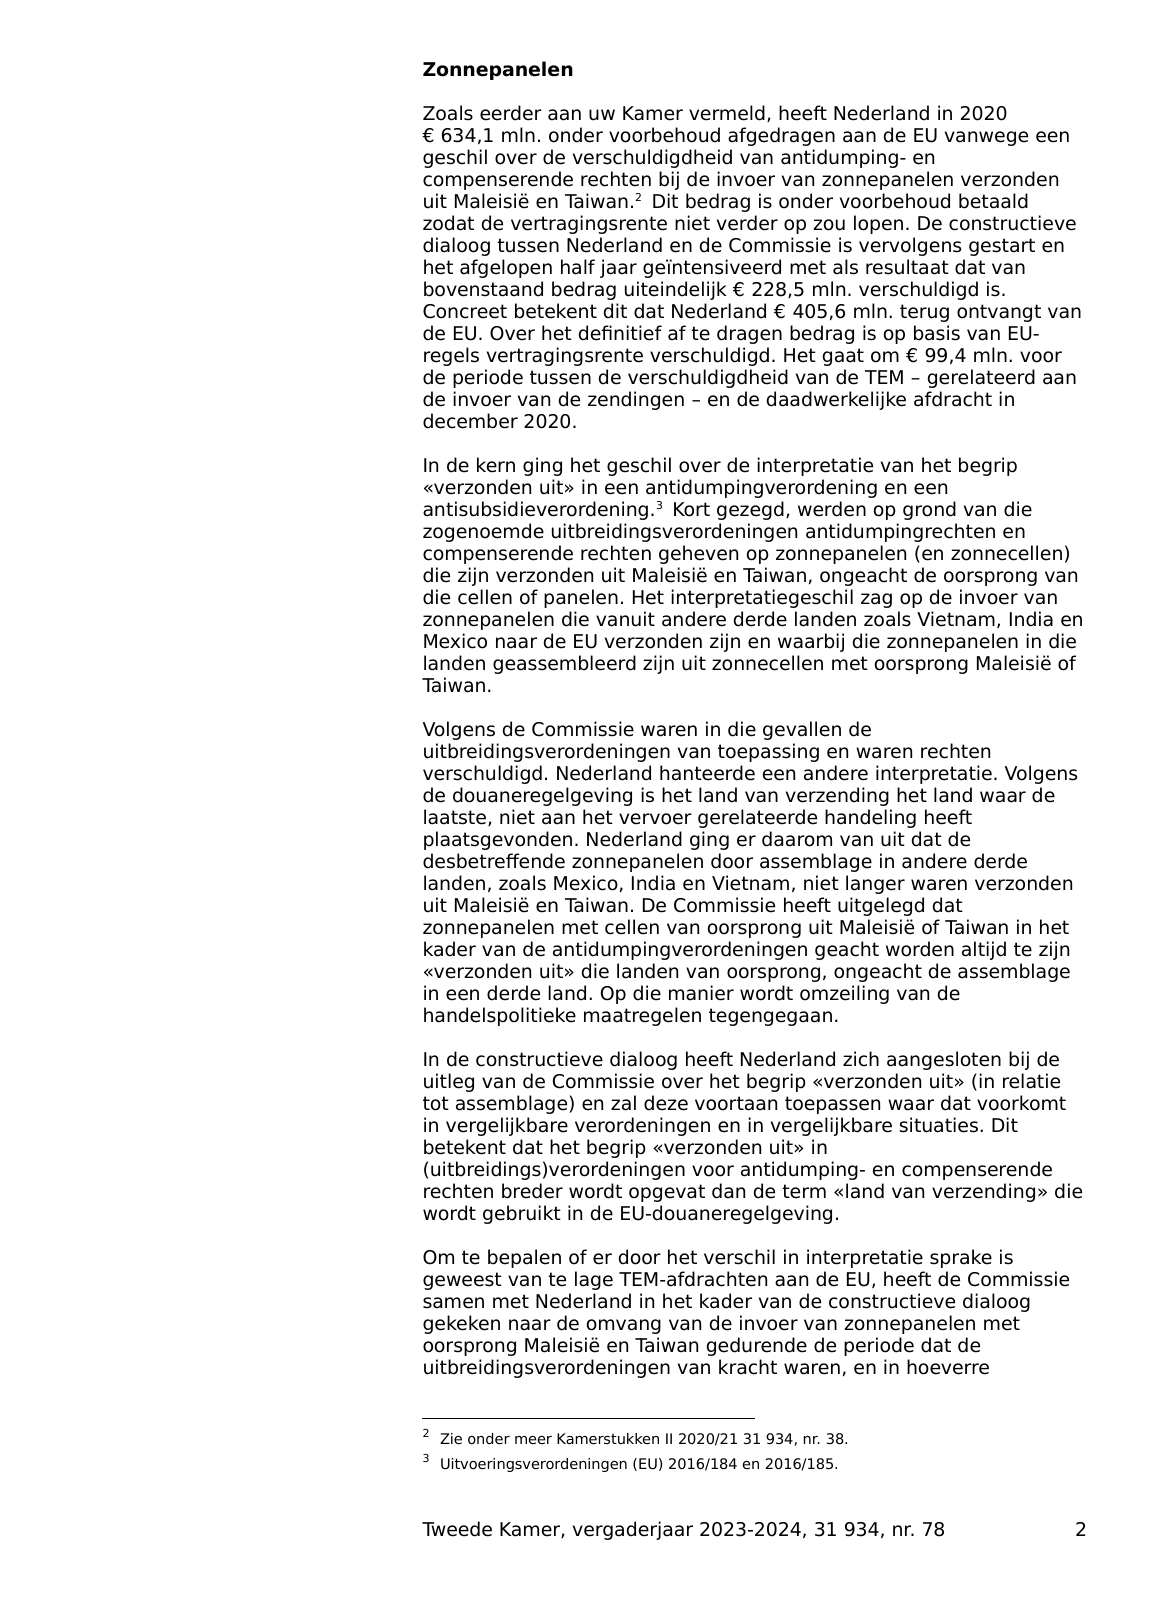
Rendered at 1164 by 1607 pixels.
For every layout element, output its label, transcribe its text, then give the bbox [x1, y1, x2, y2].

subtitle Zonnepanelen [422, 59, 1087, 81]
text Zie onder meer Kamerstukken II 2020/21 31 934, nr. 38. [422, 1427, 1087, 1449]
text In de constructieve dialoog heeft Nederland zich aangesloten bij de uitleg van de Commissie over het begrip «verzonden uit» (in relatie tot assemblage) en zal deze voortaan toepassen waar dat voorkomt in vergelijkbare verordeningen en in vergelijkbare situaties. Dit betekent dat het begrip «verzonden uit» in (uitbreidings)verordeningen voor antidumping- en compenserende rechten breder wordt opgevat dan de term «land van verzending» die wordt gebruikt in de EU-douaneregelgeving. [422, 1049, 1087, 1225]
text In de kern ging het geschil over de interpretatie van het begrip «verzonden uit» in een antidumpingverordening en een antisubsidieverordening. Kort gezegd, werden op grond van die zogenoemde uitbreidingsverordeningen antidumpingrechten en compenserende rechten geheven op zonnepanelen (en zonnecellen) die zijn verzonden uit Maleisië en Taiwan, ongeacht de oorsprong van die cellen of panelen. Het interpretatiegeschil zag op de invoer van zonnepanelen die vanuit andere derde landen zoals Vietnam, India en Mexico naar de EU verzonden zijn en waarbij die zonnepanelen in die landen geassembleerd zijn uit zonnecellen met oorsprong Maleisië of Taiwan. [422, 455, 1087, 697]
text Volgens de Commissie waren in die gevallen de uitbreidingsverordeningen van toepassing en waren rechten verschuldigd. Nederland hanteerde een andere interpretatie. Volgens de douaneregelgeving is het land van verzending het land waar de laatste, niet aan het vervoer gerelateerde handeling heeft plaatsgevonden. Nederland ging er daarom van uit dat de desbetreffende zonnepanelen door assemblage in andere derde landen, zoals Mexico, India en Vietnam, niet langer waren verzonden uit Maleisië en Taiwan. De Commissie heeft uitgelegd dat zonnepanelen met cellen van oorsprong uit Maleisië of Taiwan in het kader van de antidumpingverordeningen geacht worden altijd te zijn «verzonden uit» die landen van oorsprong, ongeacht de assemblage in een derde land. Op die manier wordt omzeiling van de handelspolitieke maatregelen tegengegaan. [422, 719, 1087, 1027]
text Uitvoeringsverordeningen (EU) 2016/184 en 2016/185. [422, 1452, 1087, 1474]
text Zoals eerder aan uw Kamer vermeld, heeft Nederland in 2020 € 634,1 mln. onder voorbehoud afgedragen aan de EU vanwege een geschil over de verschuldigdheid van antidumping- en compenserende rechten bij de invoer van zonnepanelen verzonden uit Maleisië en Taiwan. Dit bedrag is onder voorbehoud betaald zodat de vertragingsrente niet verder op zou lopen. De constructieve dialoog tussen Nederland en de Commissie is vervolgens gestart en het afgelopen half jaar geïntensiveerd met als resultaat dat van bovenstaand bedrag uiteindelijk € 228,5 mln. verschuldigd is. Concreet betekent dit dat Nederland € 405,6 mln. terug ontvangt van de EU. Over het definitief af te dragen bedrag is op basis van EU-regels vertragingsrente verschuldigd. Het gaat om € 99,4 mln. voor de periode tussen de verschuldigdheid van de TEM – gerelateerd aan de invoer van de zendingen – en de daadwerkelijke afdracht in december 2020. [422, 103, 1087, 433]
text Om te bepalen of er door het verschil in interpretatie sprake is geweest van te lage TEM-afdrachten aan de EU, heeft de Commissie samen met Nederland in het kader van de constructieve dialoog gekeken naar de omvang van de invoer van zonnepanelen met oorsprong Maleisië en Taiwan gedurende de periode dat de uitbreidingsverordeningen van kracht waren, en in hoeverre [422, 1247, 1087, 1379]
